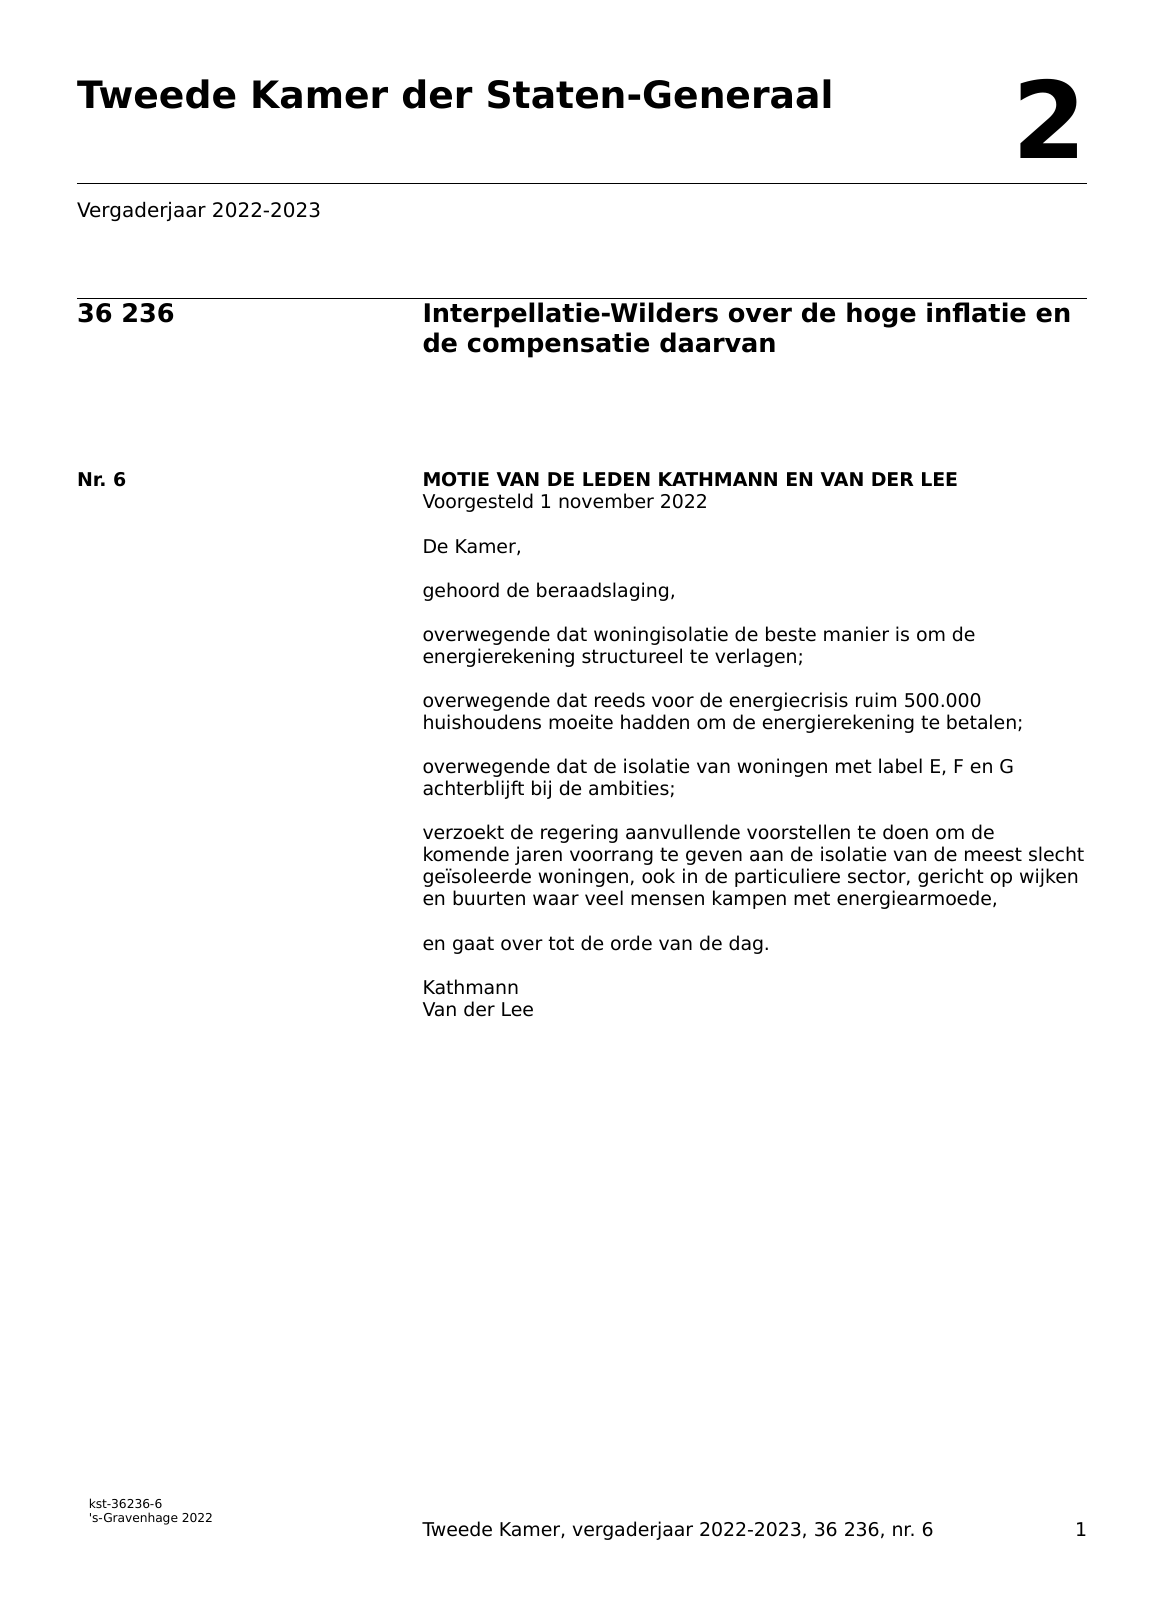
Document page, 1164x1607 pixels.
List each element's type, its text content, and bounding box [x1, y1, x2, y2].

text De Kamer, [422, 536, 1087, 557]
subtitle 36 236 Interpellatie-Wilders over de hoge inflatie en de compensatie daarvan [77, 299, 1087, 358]
subtitle Nr. 6 MOTIE VAN DE LEDEN KATHMANN EN VAN DER LEE [77, 469, 1087, 491]
text kst-36236-6 [88, 1497, 323, 1511]
table_header 2 [886, 59, 1087, 183]
text gehoord de beraadslaging, [422, 580, 1087, 602]
text overwegende dat woningisolatie de beste manier is om de energierekening structureel te verlagen; [422, 624, 1087, 668]
table_cell Vergaderjaar 2022-2023 [77, 184, 1087, 298]
table_header Tweede Kamer der Staten-Generaal [77, 59, 886, 183]
text 's-Gravenhage 2022 [88, 1511, 323, 1525]
text Kathmann [422, 977, 1087, 998]
text verzoekt de regering aanvullende voorstellen te doen om de komende jaren voorrang te geven aan de isolatie van de meest slecht geïsoleerde woningen, ook in de particuliere sector, gericht op wijken en buurten waar veel mensen kampen met energiearmoede, [422, 822, 1087, 910]
text Voorgesteld 1 november 2022 [422, 491, 1087, 513]
text en gaat over tot de orde van de dag. [422, 932, 1087, 954]
text Van der Lee [422, 998, 1087, 1021]
text overwegende dat de isolatie van woningen met label E, F en G achterblijft bij de ambities; [422, 756, 1087, 800]
text overwegende dat reeds voor de energiecrisis ruim 500.000 huishoudens moeite hadden om de energierekening te betalen; [422, 690, 1087, 734]
